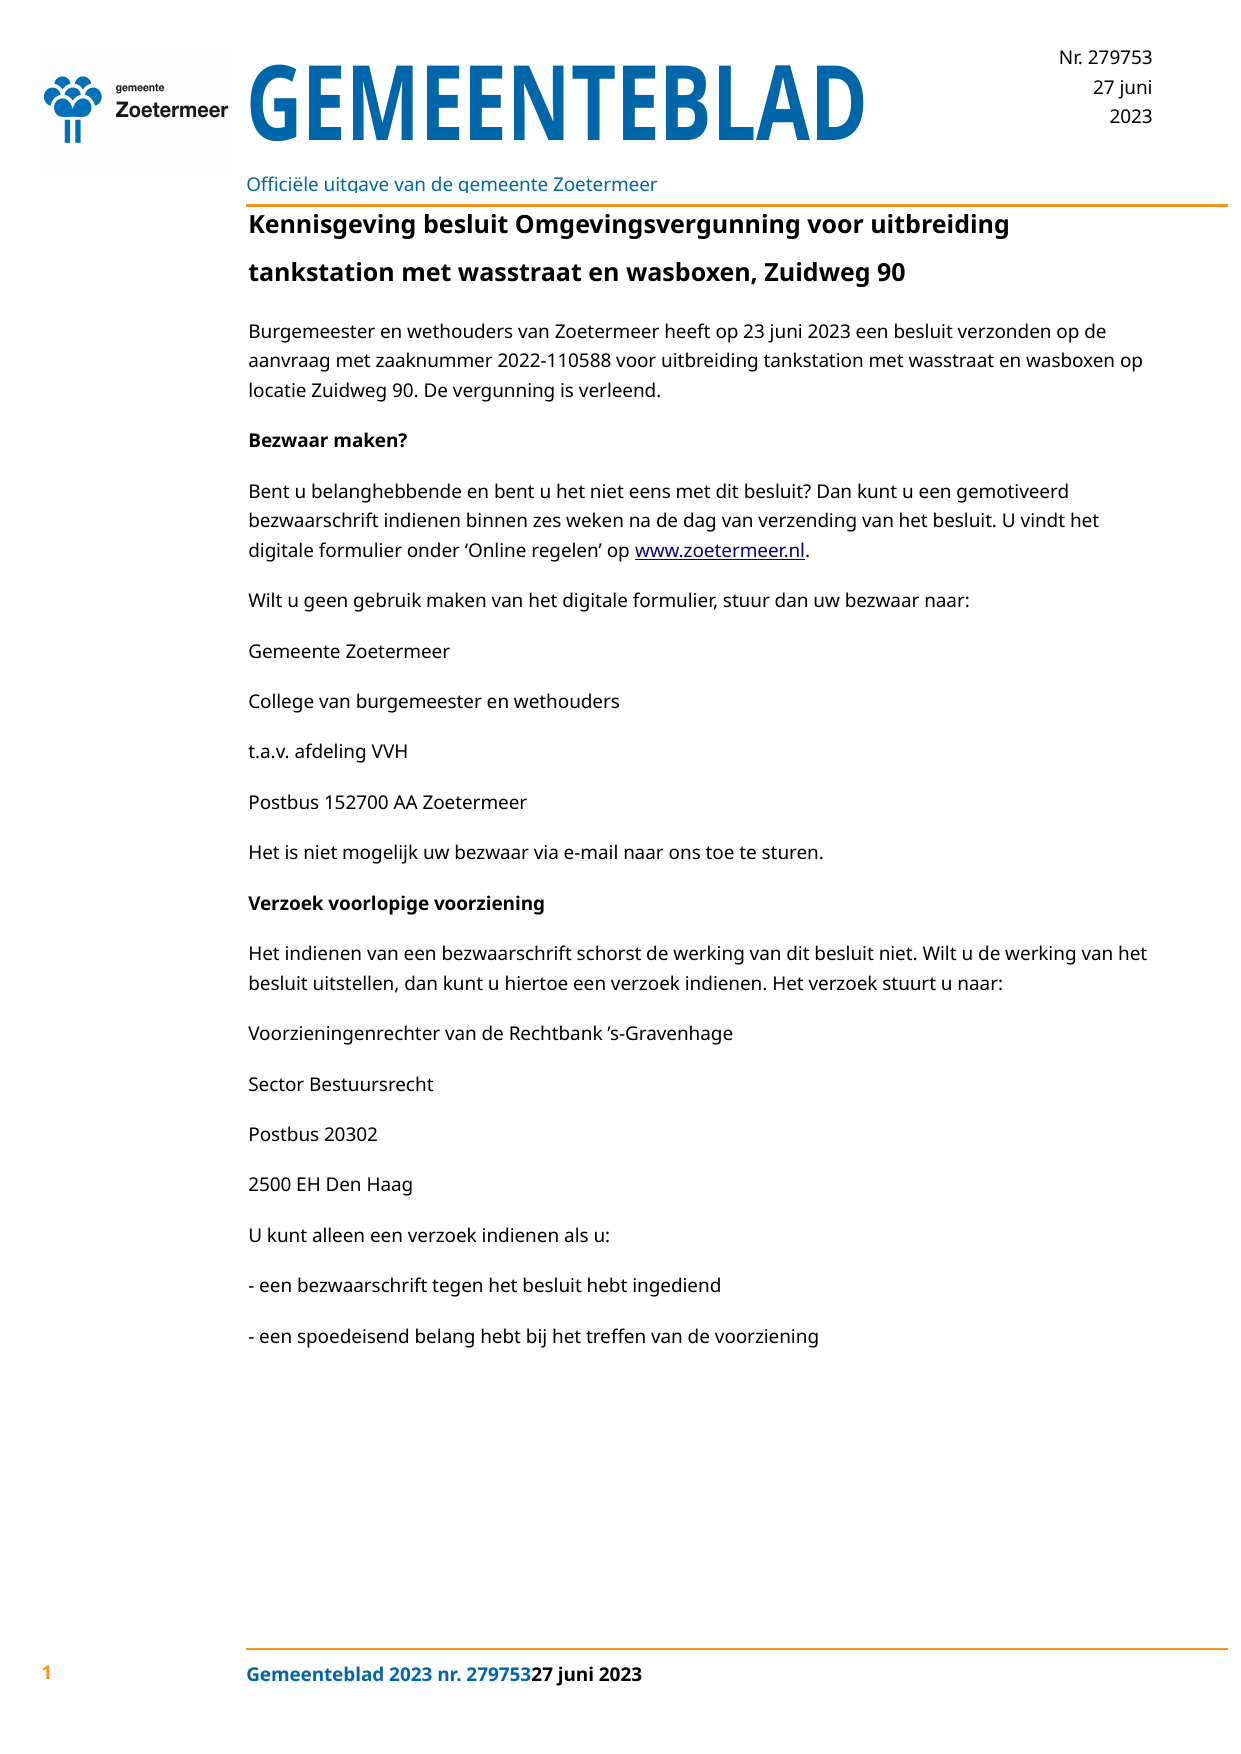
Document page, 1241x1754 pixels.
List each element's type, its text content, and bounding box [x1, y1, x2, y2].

text Postbus 152700 AA Zoetermeer [248, 789, 1152, 815]
text - een spoedeisend belang hebt bij het treffen van de voorziening [248, 1323, 1152, 1349]
text Burgemeester en wethouders van Zoetermeer heeft op 23 juni 2023 een besluit verzonden op de aanvraag met zaaknummer 2022-110588 voor uitbreiding tankstation met wasstraat en wasboxen op locatie Zuidweg 90. De vergunning is verleend. [248, 318, 1152, 403]
text Wilt u geen gebruik maken van het digitale formulier, stuur dan uw bezwaar naar: [248, 587, 1152, 613]
text Verzoek voorlopige voorziening [248, 890, 1152, 916]
text Postbus 20302 [248, 1121, 1152, 1147]
text Kennisgeving besluit Omgevingsvergunning voor uitbreiding tankstation met wasstraat en wasboxen, Zuidweg 90 [248, 207, 1152, 288]
text t.a.v. afdeling VVH [248, 739, 1152, 764]
text U kunt alleen een verzoek indienen als u: [248, 1222, 1152, 1248]
text - een bezwaarschrift tegen het besluit hebt ingediend [248, 1272, 1152, 1298]
text College van burgemeester en wethouders [248, 688, 1152, 714]
text Het is niet mogelijk uw bezwaar via e-mail naar ons toe te sturen. [248, 839, 1152, 865]
text Het indienen van een bezwaarschrift schorst de werking van dit besluit niet. Wilt u de werking van het besluit uitstellen, dan kunt u hiertoe een verzoek indienen. Het verzoek stuurt u naar: [248, 940, 1152, 996]
text Sector Bestuursrecht [248, 1071, 1152, 1097]
text Voorzieningenrechter van de Rechtbank ’s-Gravenhage [248, 1020, 1152, 1046]
text Gemeente Zoetermeer [248, 638, 1152, 664]
text Bezwaar maken? [248, 427, 1152, 453]
picture [41, 47, 231, 172]
text 2500 EH Den Haag [248, 1172, 1152, 1197]
text Bent u belanghebbende en bent u het niet eens met dit besluit? Dan kunt u een gemotiveerd bezwaarschrift indienen binnen zes weken na de dag van verzending van het besluit. U vindt het digitale formulier onder ‘Online regelen’ op www.zoetermeer.nl. [248, 478, 1152, 563]
